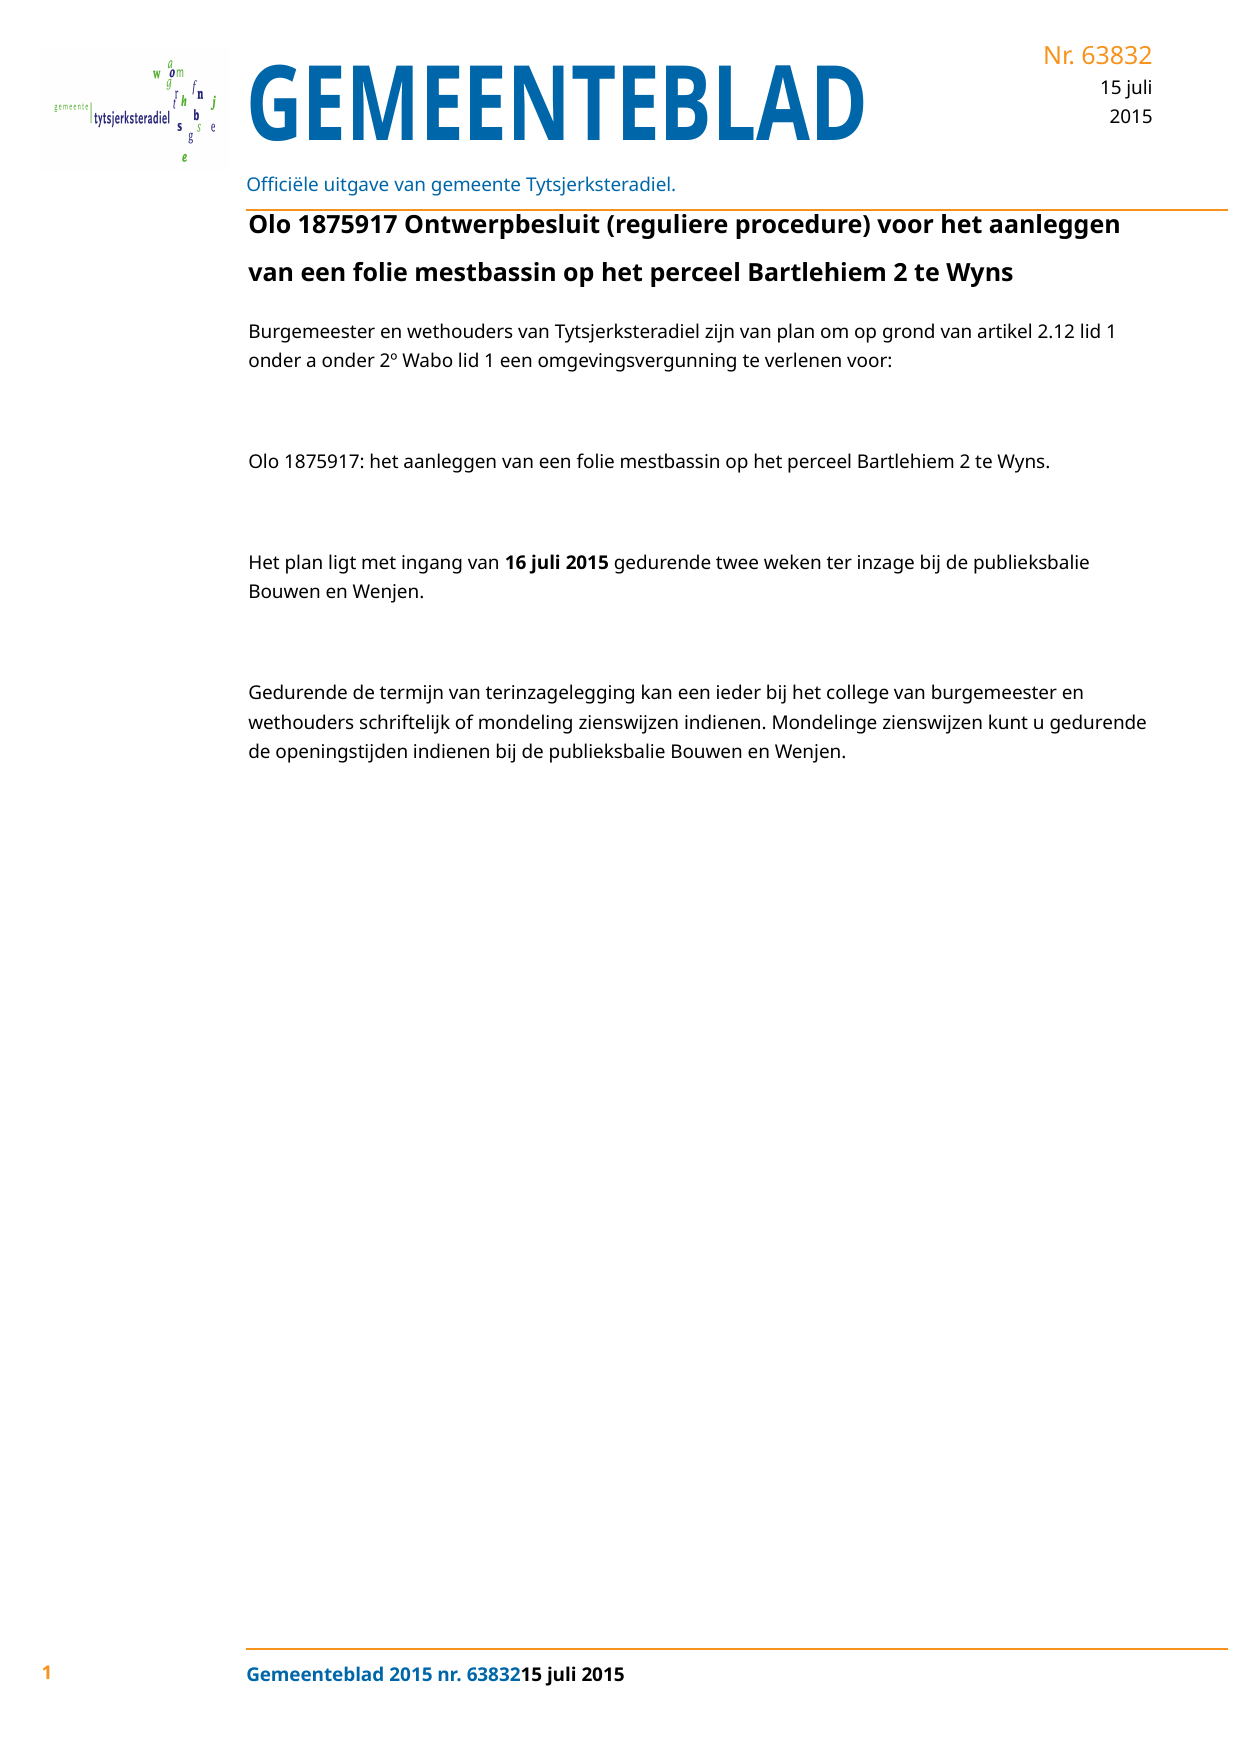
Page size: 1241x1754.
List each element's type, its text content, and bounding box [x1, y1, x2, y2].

text Burgemeester en wethouders van Tytsjerksteradiel zijn van plan om op grond van artikel 2.12 lid 1 onder a onder 2º Wabo lid 1 een omgevingsvergunning te verlenen voor: [248, 318, 1152, 373]
text Het plan ligt met ingang van 16 juli 2015 gedurende twee weken ter inzage bij de publieksbalie Bouwen en Wenjen. [248, 549, 1152, 604]
text Olo 1875917 Ontwerpbesluit (reguliere procedure) voor het aanleggen van een folie mestbassin op het perceel Bartlehiem 2 te Wyns [248, 211, 1152, 288]
text Olo 1875917: het aanleggen van een folie mestbassin op het perceel Bartlehiem 2 te Wyns. [248, 448, 1152, 474]
picture [41, 47, 231, 172]
text Gedurende de termijn van terinzagelegging kan een ieder bij het college van burgemeester en wethouders schriftelijk of mondeling zienswijzen indienen. Mondelinge zienswijzen kunt u gedurende de openingstijden indienen bij de publieksbalie Bouwen en Wenjen. [248, 679, 1152, 764]
